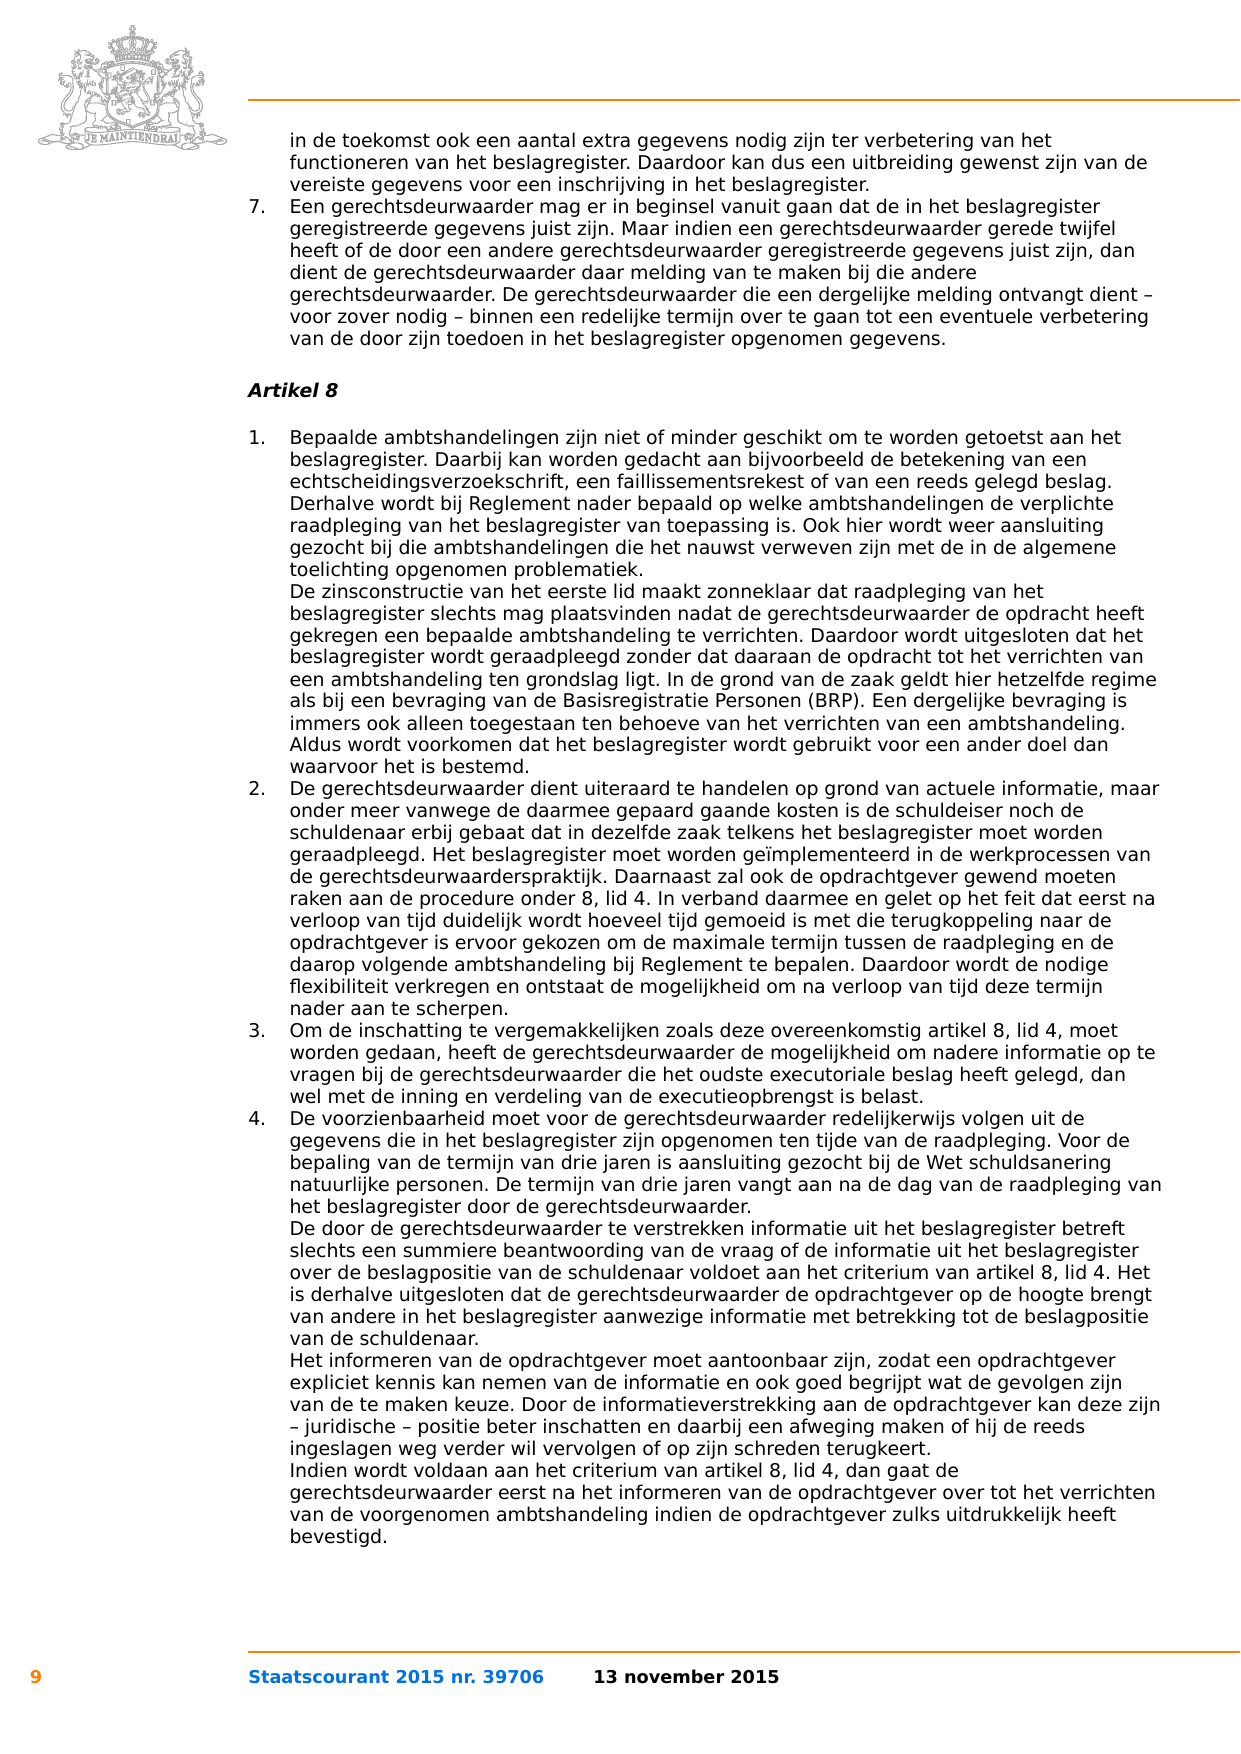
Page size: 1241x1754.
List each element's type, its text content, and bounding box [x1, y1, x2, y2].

text De door de gerechtsdeurwaarder te verstrekken informatie uit het beslagregister betreft slechts een summiere beantwoording van de vraag of de informatie uit het beslagregister over de beslagpositie van de schuldenaar voldoet aan het criterium van artikel 8, lid 4. Het is derhalve uitgesloten dat de gerechtsdeurwaarder de opdrachtgever op de hoogte brengt van andere in het beslagregister aanwezige informatie met betrekking tot de beslagpositie van de schuldenaar. [289, 1218, 1163, 1350]
text Indien wordt voldaan aan het criterium van artikel 8, lid 4, dan gaat de gerechtsdeurwaarder eerst na het informeren van de opdrachtgever over tot het verrichten van de voorgenomen ambtshandeling indien de opdrachtgever zulks uitdrukkelijk heeft bevestigd. [289, 1460, 1163, 1548]
text 4. De voorzienbaarheid moet voor de gerechtsdeurwaarder redelijkerwijs volgen uit de gegevens die in het beslagregister zijn opgenomen ten tijde van de raadpleging. Voor de bepaling van de termijn van drie jaren is aansluiting gezocht bij de Wet schuldsanering natuurlijke personen. De termijn van drie jaren vangt aan na de dag van de raadpleging van het beslagregister door de gerechtsdeurwaarder. [248, 1108, 1163, 1218]
text in de toekomst ook een aantal extra gegevens nodig zijn ter verbetering van het functioneren van het beslagregister. Daardoor kan dus een uitbreiding gewenst zijn van de vereiste gegevens voor een inschrijving in het beslagregister. [248, 130, 1163, 196]
text De zinsconstructie van het eerste lid maakt zonneklaar dat raadpleging van het beslagregister slechts mag plaatsvinden nadat de gerechtsdeurwaarder de opdracht heeft gekregen een bepaalde ambtshandeling te verrichten. Daardoor wordt uitgesloten dat het beslagregister wordt geraadpleegd zonder dat daaraan de opdracht tot het verrichten van een ambtshandeling ten grondslag ligt. In de grond van de zaak geldt hier hetzelfde regime als bij een bevraging van de Basisregistratie Personen (BRP). Een dergelijke bevraging is immers ook alleen toegestaan ten behoeve van het verrichten van een ambtshandeling. Aldus wordt voorkomen dat het beslagregister wordt gebruikt voor een ander doel dan waarvoor het is bestemd. [289, 581, 1163, 778]
text 7. Een gerechtsdeurwaarder mag er in beginsel vanuit gaan dat de in het beslagregister geregistreerde gegevens juist zijn. Maar indien een gerechtsdeurwaarder gerede twijfel heeft of de door een andere gerechtsdeurwaarder geregistreerde gegevens juist zijn, dan dient de gerechtsdeurwaarder daar melding van te maken bij die andere gerechtsdeurwaarder. De gerechtsdeurwaarder die een dergelijke melding ontvangt dient – voor zover nodig – binnen een redelijke termijn over te gaan tot een eventuele verbetering van de door zijn toedoen in het beslagregister opgenomen gegevens. [248, 196, 1163, 350]
text 3. Om de inschatting te vergemakkelijken zoals deze overeenkomstig artikel 8, lid 4, moet worden gedaan, heeft de gerechtsdeurwaarder de mogelijkheid om nadere informatie op te vragen bij de gerechtsdeurwaarder die het oudste executoriale beslag heeft gelegd, dan wel met de inning en verdeling van de executieopbrengst is belast. [248, 1020, 1163, 1108]
text 1. Bepaalde ambtshandelingen zijn niet of minder geschikt om te worden getoetst aan het beslagregister. Daarbij kan worden gedacht aan bijvoorbeeld de betekening van een echtscheidingsverzoekschrift, een faillissementsrekest of van een reeds gelegd beslag. Derhalve wordt bij Reglement nader bepaald op welke ambtshandelingen de verplichte raadpleging van het beslagregister van toepassing is. Ook hier wordt weer aansluiting gezocht bij die ambtshandelingen die het nauwst verweven zijn met de in de algemene toelichting opgenomen problematiek. [248, 427, 1163, 581]
text Het informeren van de opdrachtgever moet aantoonbaar zijn, zodat een opdrachtgever expliciet kennis kan nemen van de informatie en ook goed begrijpt wat de gevolgen zijn van de te maken keuze. Door de informatieverstrekking aan de opdrachtgever kan deze zijn – juridische – positie beter inschatten en daarbij een afweging maken of hij de reeds ingeslagen weg verder wil vervolgen of op zijn schreden terugkeert. [289, 1350, 1163, 1460]
picture [38, 25, 227, 150]
text 2. De gerechtsdeurwaarder dient uiteraard te handelen op grond van actuele informatie, maar onder meer vanwege de daarmee gepaard gaande kosten is de schuldeiser noch de schuldenaar erbij gebaat dat in dezelfde zaak telkens het beslagregister moet worden geraadpleegd. Het beslagregister moet worden geïmplementeerd in de werkprocessen van de gerechtsdeurwaarderspraktijk. Daarnaast zal ook de opdrachtgever gewend moeten raken aan de procedure onder 8, lid 4. In verband daarmee en gelet op het feit dat eerst na verloop van tijd duidelijk wordt hoeveel tijd gemoeid is met die terugkoppeling naar de opdrachtgever is ervoor gekozen om de maximale termijn tussen de raadpleging en de daarop volgende ambtshandeling bij Reglement te bepalen. Daardoor wordt de nodige flexibiliteit verkregen en ontstaat de mogelijkheid om na verloop van tijd deze termijn nader aan te scherpen. [248, 778, 1163, 1020]
subtitle Artikel 8 [248, 380, 1163, 402]
